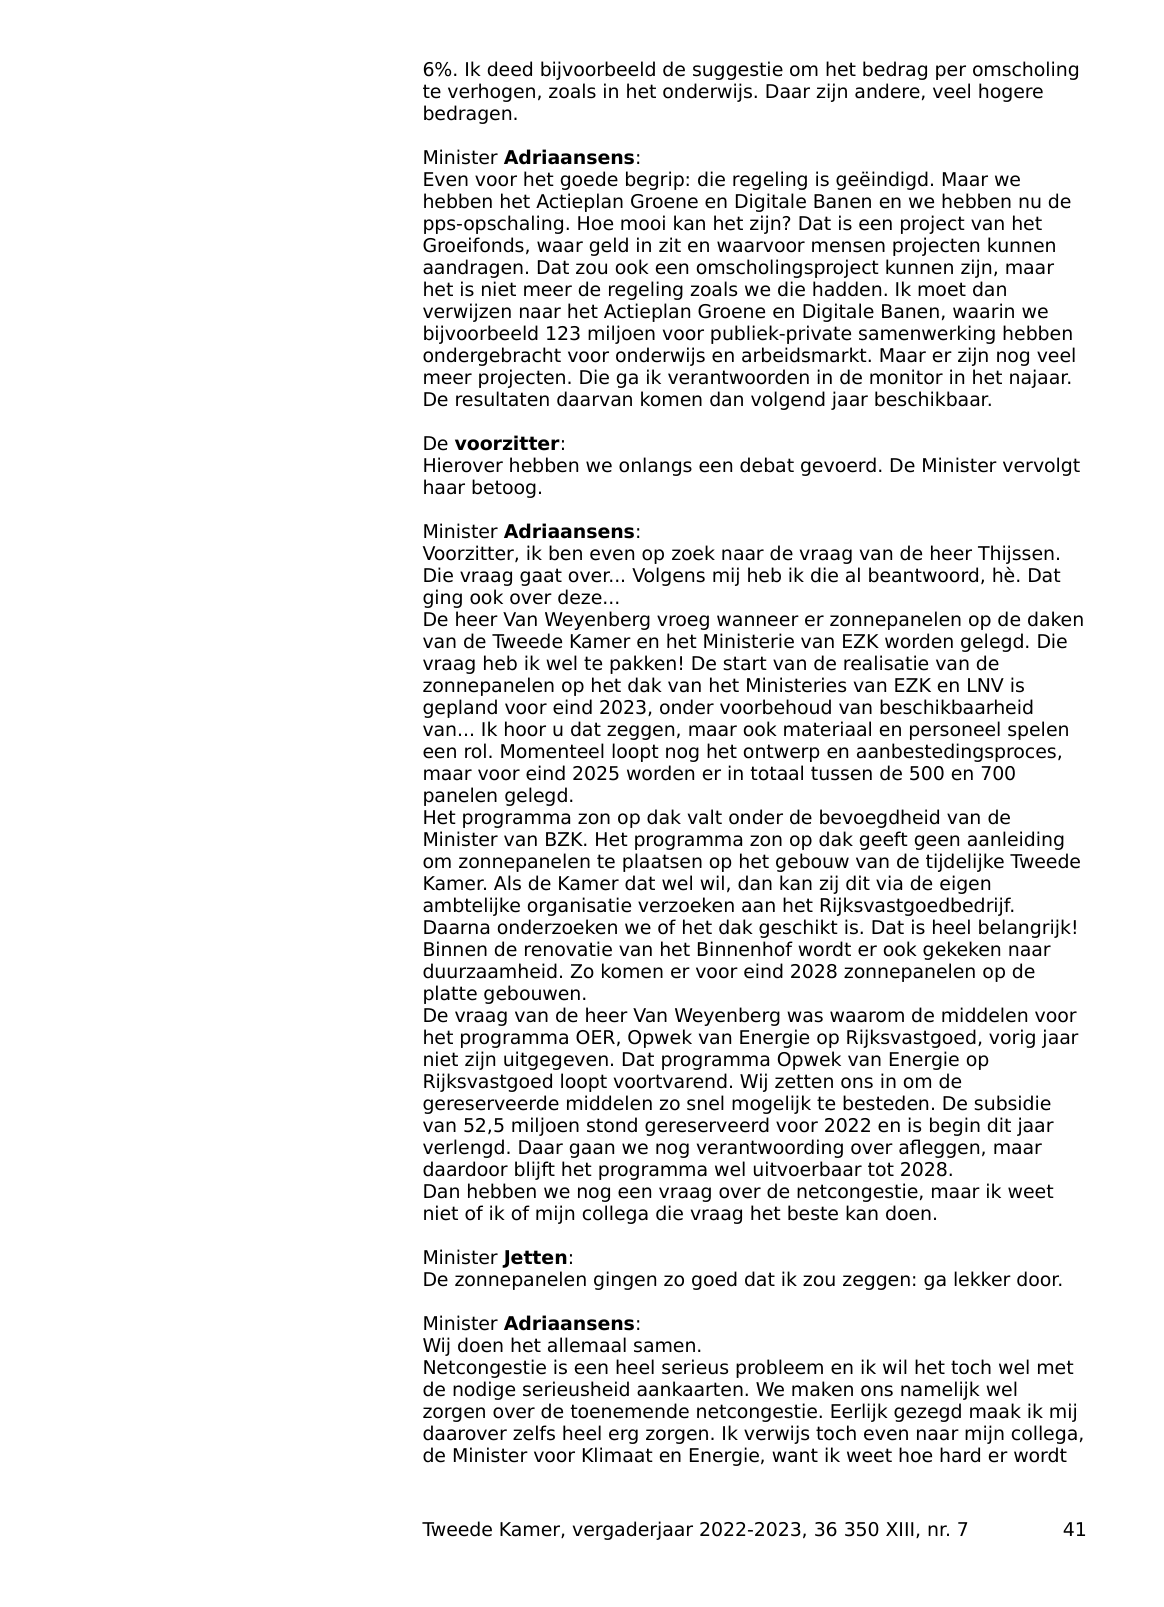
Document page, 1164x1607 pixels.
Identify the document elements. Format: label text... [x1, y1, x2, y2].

text Minister Adriaansens: [422, 521, 1087, 543]
text Minister Adriaansens: [422, 1313, 1087, 1335]
text Wij doen het allemaal samen. [422, 1335, 1087, 1357]
text Minister Adriaansens: [422, 147, 1087, 169]
text Hierover hebben we onlangs een debat gevoerd. De Minister vervolgt haar betoog. [422, 455, 1087, 499]
text Even voor het goede begrip: die regeling is geëindigd. Maar we hebben het Actieplan Groene en Digitale Banen en we hebben nu de pps-opschaling. Hoe mooi kan het zijn? Dat is een project van het Groeifonds, waar geld in zit en waarvoor mensen projecten kunnen aandragen. Dat zou ook een omscholingsproject kunnen zijn, maar het is niet meer de regeling zoals we die hadden. Ik moet dan verwijzen naar het Actieplan Groene en Digitale Banen, waarin we bijvoorbeeld 123 miljoen voor publiek-private samenwerking hebben ondergebracht voor onderwijs en arbeidsmarkt. Maar er zijn nog veel meer projecten. Die ga ik verantwoorden in de monitor in het najaar. De resultaten daarvan komen dan volgend jaar beschikbaar. [422, 169, 1087, 411]
text De zonnepanelen gingen zo goed dat ik zou zeggen: ga lekker door. [422, 1269, 1087, 1291]
text Voorzitter, ik ben even op zoek naar de vraag van de heer Thijssen. Die vraag gaat over... Volgens mij heb ik die al beantwoord, hè. Dat ging ook over deze... [422, 543, 1087, 609]
text De voorzitter: [422, 433, 1087, 455]
text De vraag van de heer Van Weyenberg was waarom de middelen voor het programma OER, Opwek van Energie op Rijksvastgoed, vorig jaar niet zijn uitgegeven. Dat programma Opwek van Energie op Rijksvastgoed loopt voortvarend. Wij zetten ons in om de gereserveerde middelen zo snel mogelijk te besteden. De subsidie van 52,5 miljoen stond gereserveerd voor 2022 en is begin dit jaar verlengd. Daar gaan we nog verantwoording over afleggen, maar daardoor blijft het programma wel uitvoerbaar tot 2028. [422, 1005, 1087, 1181]
text Het programma zon op dak valt onder de bevoegdheid van de Minister van BZK. Het programma zon op dak geeft geen aanleiding om zonnepanelen te plaatsen op het gebouw van de tijdelijke Tweede Kamer. Als de Kamer dat wel wil, dan kan zij dit via de eigen ambtelijke organisatie verzoeken aan het Rijksvastgoedbedrijf. Daarna onderzoeken we of het dak geschikt is. Dat is heel belangrijk! [422, 807, 1087, 939]
text 6%. Ik deed bijvoorbeeld de suggestie om het bedrag per omscholing te verhogen, zoals in het onderwijs. Daar zijn andere, veel hogere bedragen. [422, 59, 1087, 125]
text Netcongestie is een heel serieus probleem en ik wil het toch wel met de nodige serieusheid aankaarten. We maken ons namelijk wel zorgen over de toenemende netcongestie. Eerlijk gezegd maak ik mij daarover zelfs heel erg zorgen. Ik verwijs toch even naar mijn collega, de Minister voor Klimaat en Energie, want ik weet hoe hard er wordt [422, 1357, 1087, 1467]
text Binnen de renovatie van het Binnenhof wordt er ook gekeken naar duurzaamheid. Zo komen er voor eind 2028 zonnepanelen op de platte gebouwen. [422, 939, 1087, 1005]
text Dan hebben we nog een vraag over de netcongestie, maar ik weet niet of ik of mijn collega die vraag het beste kan doen. [422, 1181, 1087, 1224]
text De heer Van Weyenberg vroeg wanneer er zonnepanelen op de daken van de Tweede Kamer en het Ministerie van EZK worden gelegd. Die vraag heb ik wel te pakken! De start van de realisatie van de zonnepanelen op het dak van het Ministeries van EZK en LNV is gepland voor eind 2023, onder voorbehoud van beschikbaarheid van... Ik hoor u dat zeggen, maar ook materiaal en personeel spelen een rol. Momenteel loopt nog het ontwerp en aanbestedingsproces, maar voor eind 2025 worden er in totaal tussen de 500 en 700 panelen gelegd. [422, 609, 1087, 807]
text Minister Jetten: [422, 1247, 1087, 1269]
